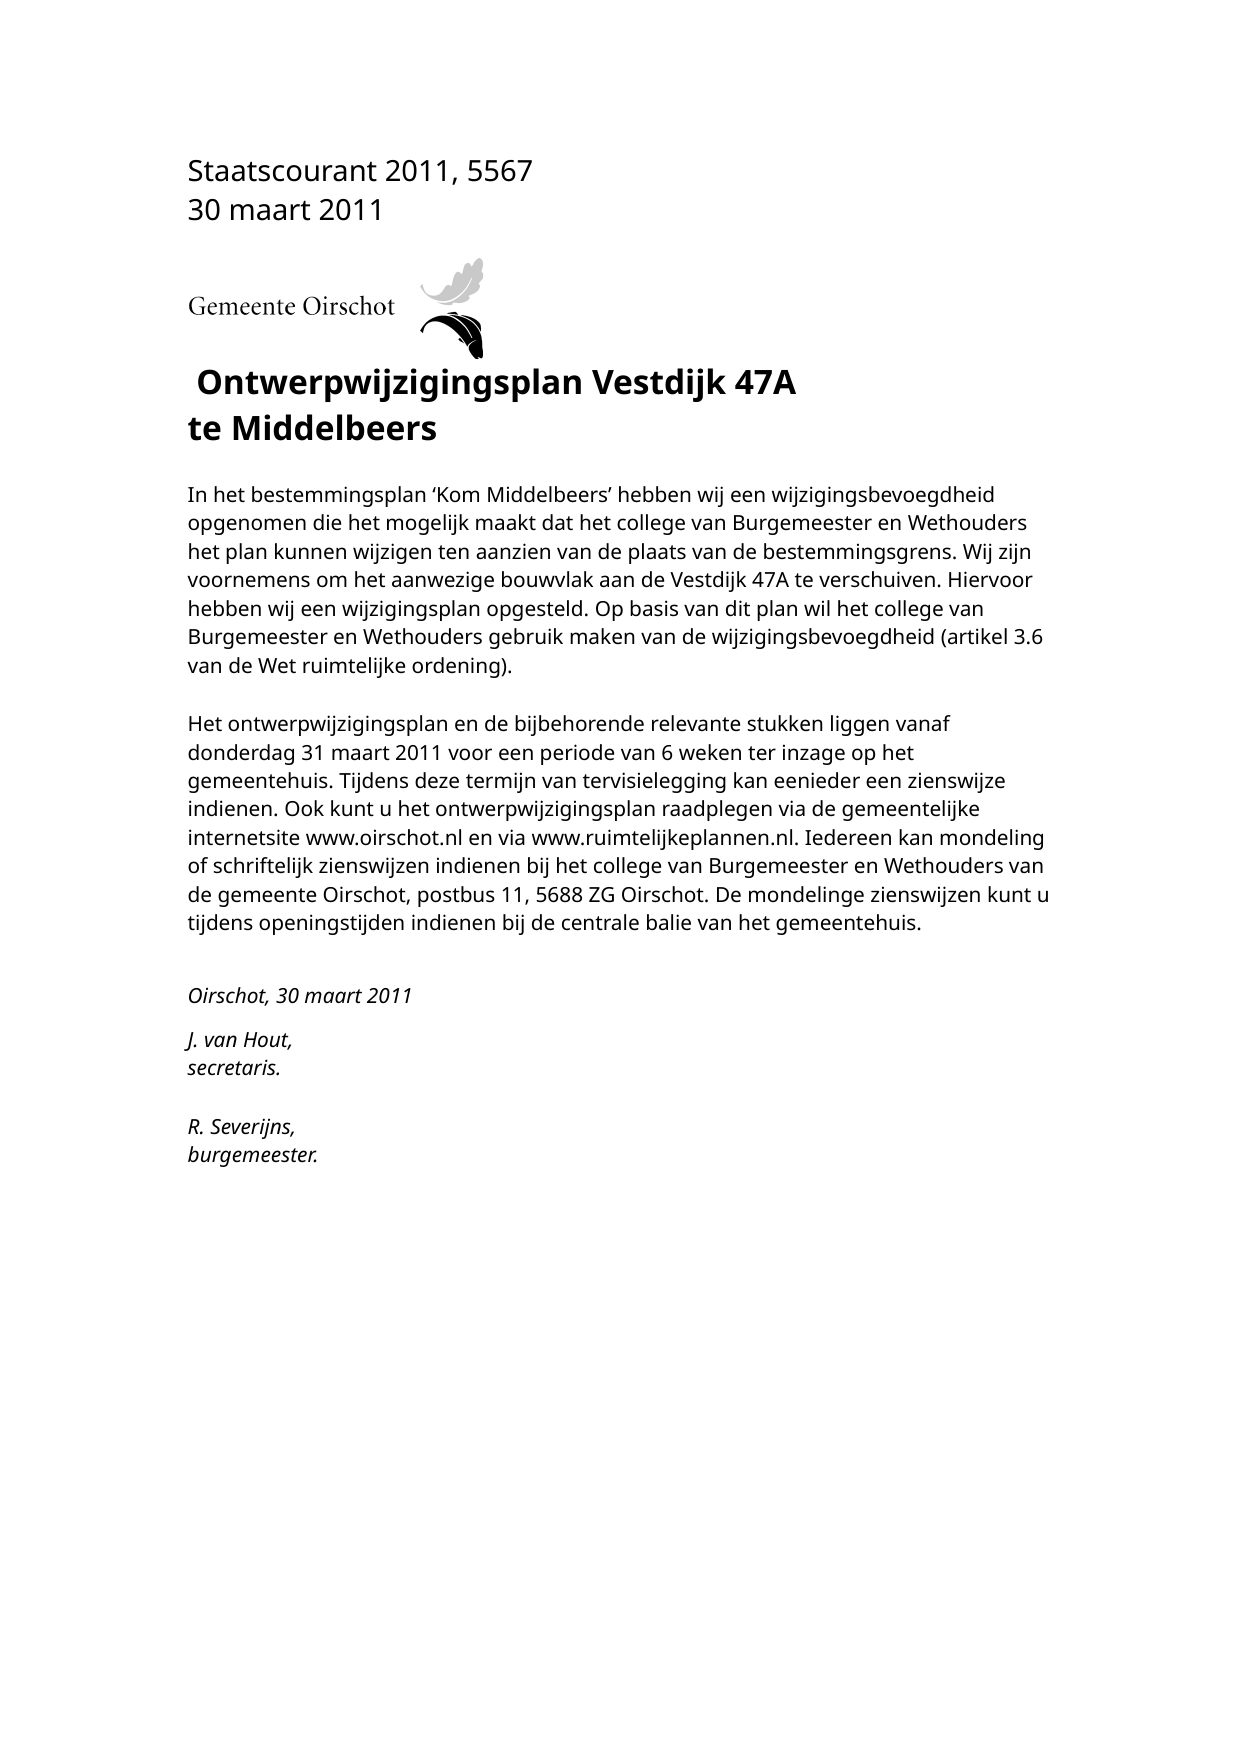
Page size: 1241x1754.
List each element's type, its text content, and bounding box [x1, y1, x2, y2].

text burgemeester. [187, 1140, 1053, 1169]
text J. van Hout, [187, 1025, 1053, 1053]
text Staatscourant 2011, 5567 [187, 150, 1053, 190]
subtitle Ontwerpwijzigingsplan Vestdijk 47A te Middelbeers [187, 271, 1053, 450]
text R. Severijns, [187, 1112, 1053, 1140]
text In het bestemmingsplan ‘Kom Middelbeers’ hebben wij een wijzigingsbevoegdheid opgenomen die het mogelijk maakt dat het college van Burgemeester en Wethouders het plan kunnen wijzigen ten aanzien van de plaats van de bestemmingsgrens. Wij zijn voornemens om het aanwezige bouwvlak aan de Vestdijk 47A te verschuiven. Hiervoor hebben wij een wijzigingsplan opgesteld. Op basis van dit plan wil het college van Burgemeester en Wethouders gebruik maken van de wijzigingsbevoegdheid (artikel 3.6 van de Wet ruimtelijke ordening). [187, 480, 1053, 679]
text 30 maart 2011 [187, 190, 1053, 229]
text secretaris. [187, 1053, 1053, 1082]
text Oirschot, 30 maart 2011 [187, 982, 1053, 1010]
text Het ontwerpwijzigingsplan en de bijbehorende relevante stukken liggen vanaf donderdag 31 maart 2011 voor een periode van 6 weken ter inzage op het gemeentehuis. Tijdens deze termijn van tervisielegging kan eenieder een zienswijze indienen. Ook kunt u het ontwerpwijzigingsplan raadplegen via de gemeentelijke internetsite www.oirschot.nl en via www.ruimtelijkeplannen.nl. Iedereen kan mondeling of schriftelijk zienswijzen indienen bij het college van Burgemeester en Wethouders van de gemeente Oirschot, postbus 11, 5688 ZG Oirschot. De mondelinge zienswijzen kunt u tijdens openingstijden indienen bij de centrale balie van het gemeentehuis. [187, 709, 1053, 937]
picture [187, 258, 484, 359]
